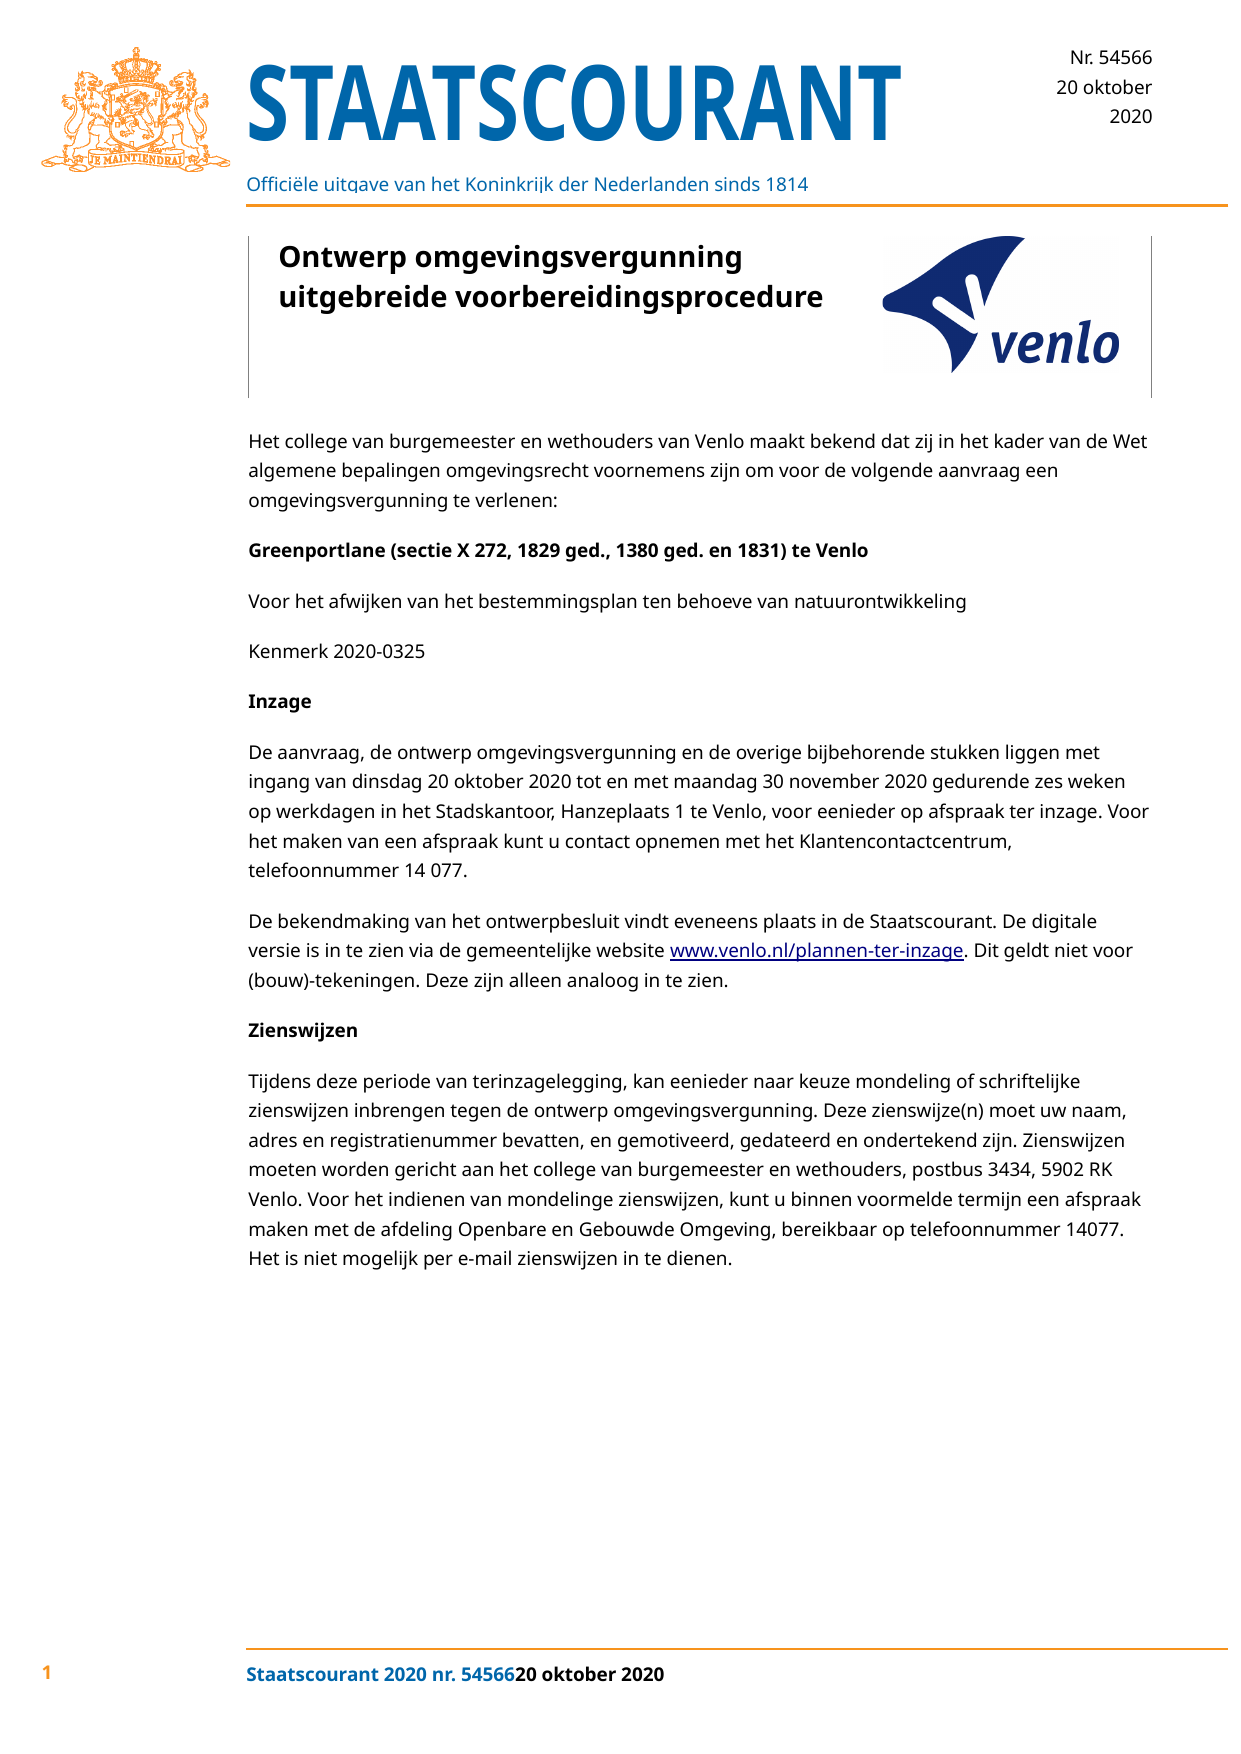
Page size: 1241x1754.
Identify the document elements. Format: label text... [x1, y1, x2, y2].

text De bekendmaking van het ontwerpbesluit vindt eveneens plaats in de Staatscourant. De digitale versie is in te zien via de gemeentelijke website www.venlo.nl/plannen-ter-inzage. Dit geldt niet voor (bouw)-tekeningen. Deze zijn alleen analoog in te zien. [248, 908, 1152, 993]
text Tijdens deze periode van terinzagelegging, kan eenieder naar keuze mondeling of schriftelijke zienswijzen inbrengen tegen de ontwerp omgevingsvergunning. Deze zienswijze(n) moet uw naam, adres en registratienummer bevatten, en gemotiveerd, gedateerd en ondertekend zijn. Zienswijzen moeten worden gericht aan het college van burgemeester en wethouders, postbus 3434, 5902 RK Venlo. Voor het indienen van mondelinge zienswijzen, kunt u binnen voormelde termijn een afspraak maken met de afdeling Openbare en Gebouwde Omgeving, bereikbaar op telefoonnummer 14077. Het is niet mogelijk per e-mail zienswijzen in te dienen. [248, 1068, 1152, 1271]
text Greenportlane (sectie X 272, 1829 ged., 1380 ged. en 1831) te Venlo [248, 537, 1152, 563]
text Inzage [248, 689, 1152, 714]
picture [882, 236, 1119, 373]
text De aanvraag, de ontwerp omgevingsvergunning en de overige bijbehorende stukken liggen met ingang van dinsdag 20 oktober 2020 tot en met maandag 30 november 2020 gedurende zes weken op werkdagen in het Stadskantoor, Hanzeplaats 1 te Venlo, voor eenieder op afspraak ter inzage. Voor het maken van een afspraak kunt u contact opnemen met het Klantencontactcentrum, telefoonnummer 14 077. [248, 739, 1152, 883]
text Zienswijzen [248, 1017, 1152, 1043]
text Voor het afwijken van het bestemmingsplan ten behoeve van natuurontwikkeling [248, 588, 1152, 614]
table_header [850, 236, 1151, 398]
text Het college van burgemeester en wethouders van Venlo maakt bekend dat zij in het kader van de Wet algemene bepalingen omgevingsrecht voornemens zijn om voor de volgende aanvraag een omgevingsvergunning te verlenen: [248, 428, 1152, 513]
picture [41, 47, 231, 172]
text Kenmerk 2020-0325 [248, 638, 1152, 664]
table_header Ontwerp omgevingsvergunning uitgebreide voorbereidingsprocedure [249, 236, 850, 398]
